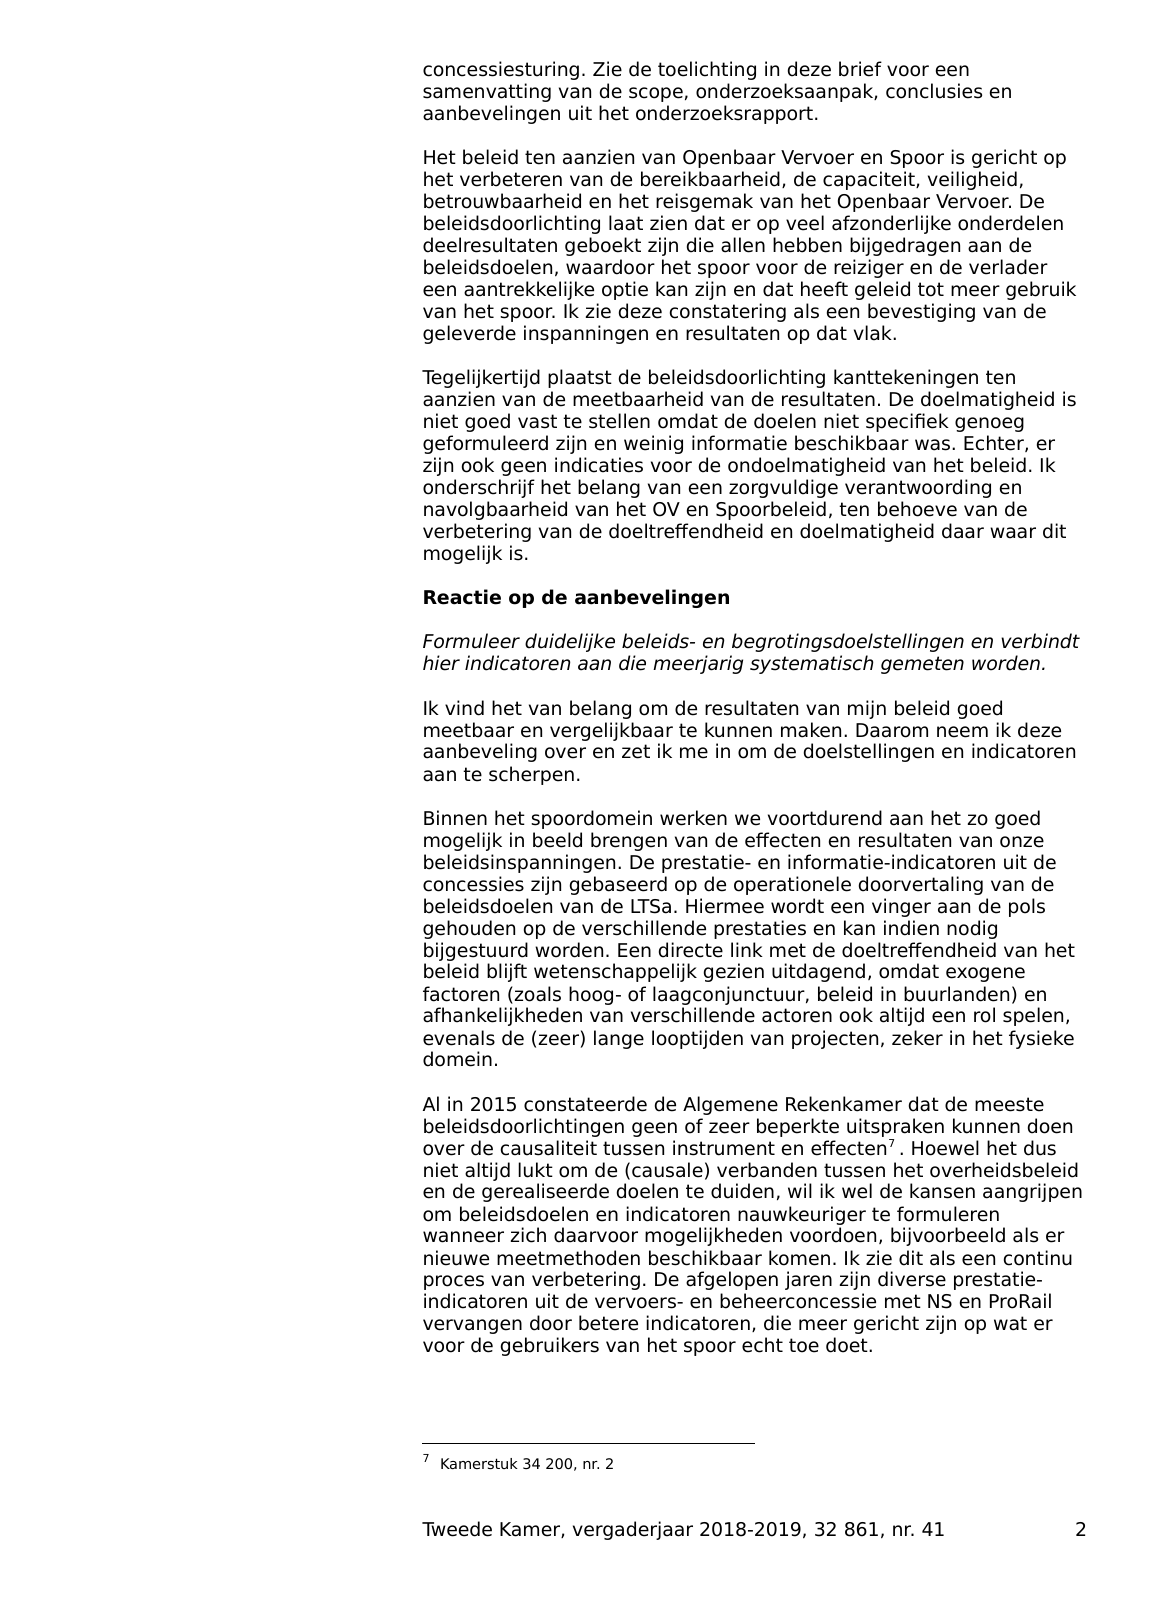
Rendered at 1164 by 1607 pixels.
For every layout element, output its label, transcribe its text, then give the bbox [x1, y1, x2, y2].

text concessiesturing. Zie de toelichting in deze brief voor een samenvatting van de scope, onderzoeksaanpak, conclusies en aanbevelingen uit het onderzoeksrapport. [422, 59, 1087, 125]
text Tegelijkertijd plaatst de beleidsdoorlichting kanttekeningen ten aanzien van de meetbaarheid van de resultaten. De doelmatigheid is niet goed vast te stellen omdat de doelen niet specifiek genoeg geformuleerd zijn en weinig informatie beschikbaar was. Echter, er zijn ook geen indicaties voor de ondoelmatigheid van het beleid. Ik onderschrijf het belang van een zorgvuldige verantwoording en navolgbaarheid van het OV en Spoorbeleid, ten behoeve van de verbetering van de doeltreffendheid en doelmatigheid daar waar dit mogelijk is. [422, 367, 1087, 565]
text Al in 2015 constateerde de Algemene Rekenkamer dat de meeste beleidsdoorlichtingen geen of zeer beperkte uitspraken kunnen doen over de causaliteit tussen instrument en effecten. Hoewel het dus niet altijd lukt om de (causale) verbanden tussen het overheidsbeleid en de gerealiseerde doelen te duiden, wil ik wel de kansen aangrijpen om beleidsdoelen en indicatoren nauwkeuriger te formuleren wanneer zich daarvoor mogelijkheden voordoen, bijvoorbeeld als er nieuwe meetmethoden beschikbaar komen. Ik zie dit als een continu proces van verbetering. De afgelopen jaren zijn diverse prestatie-indicatoren uit de vervoers- en beheerconcessie met NS en ProRail vervangen door betere indicatoren, die meer gericht zijn op wat er voor de gebruikers van het spoor echt toe doet. [422, 1093, 1087, 1357]
text Binnen het spoordomein werken we voortdurend aan het zo goed mogelijk in beeld brengen van de effecten en resultaten van onze beleidsinspanningen. De prestatie- en informatie-indicatoren uit de concessies zijn gebaseerd op de operationele doorvertaling van de beleidsdoelen van de LTSa. Hiermee wordt een vinger aan de pols gehouden op de verschillende prestaties en kan indien nodig bijgestuurd worden. Een directe link met de doeltreffendheid van het beleid blijft wetenschappelijk gezien uitdagend, omdat exogene factoren (zoals hoog- of laagconjunctuur, beleid in buurlanden) en afhankelijkheden van verschillende actoren ook altijd een rol spelen, evenals de (zeer) lange looptijden van projecten, zeker in het fysieke domein. [422, 808, 1087, 1071]
text Ik vind het van belang om de resultaten van mijn beleid goed meetbaar en vergelijkbaar te kunnen maken. Daarom neem ik deze aanbeveling over en zet ik me in om de doelstellingen en indicatoren aan te scherpen. [422, 697, 1087, 785]
subtitle Formuleer duidelijke beleids- en begrotingsdoelstellingen en verbindt hier indicatoren aan die meerjarig systematisch gemeten worden. [422, 631, 1087, 675]
subtitle Reactie op de aanbevelingen [422, 587, 1087, 609]
text Het beleid ten aanzien van Openbaar Vervoer en Spoor is gericht op het verbeteren van de bereikbaarheid, de capaciteit, veiligheid, betrouwbaarheid en het reisgemak van het Openbaar Vervoer. De beleidsdoorlichting laat zien dat er op veel afzonderlijke onderdelen deelresultaten geboekt zijn die allen hebben bijgedragen aan de beleidsdoelen, waardoor het spoor voor de reiziger en de verlader een aantrekkelijke optie kan zijn en dat heeft geleid tot meer gebruik van het spoor. Ik zie deze constatering als een bevestiging van de geleverde inspanningen en resultaten op dat vlak. [422, 147, 1087, 345]
text Kamerstuk 34 200, nr. 2 [422, 1452, 1087, 1474]
